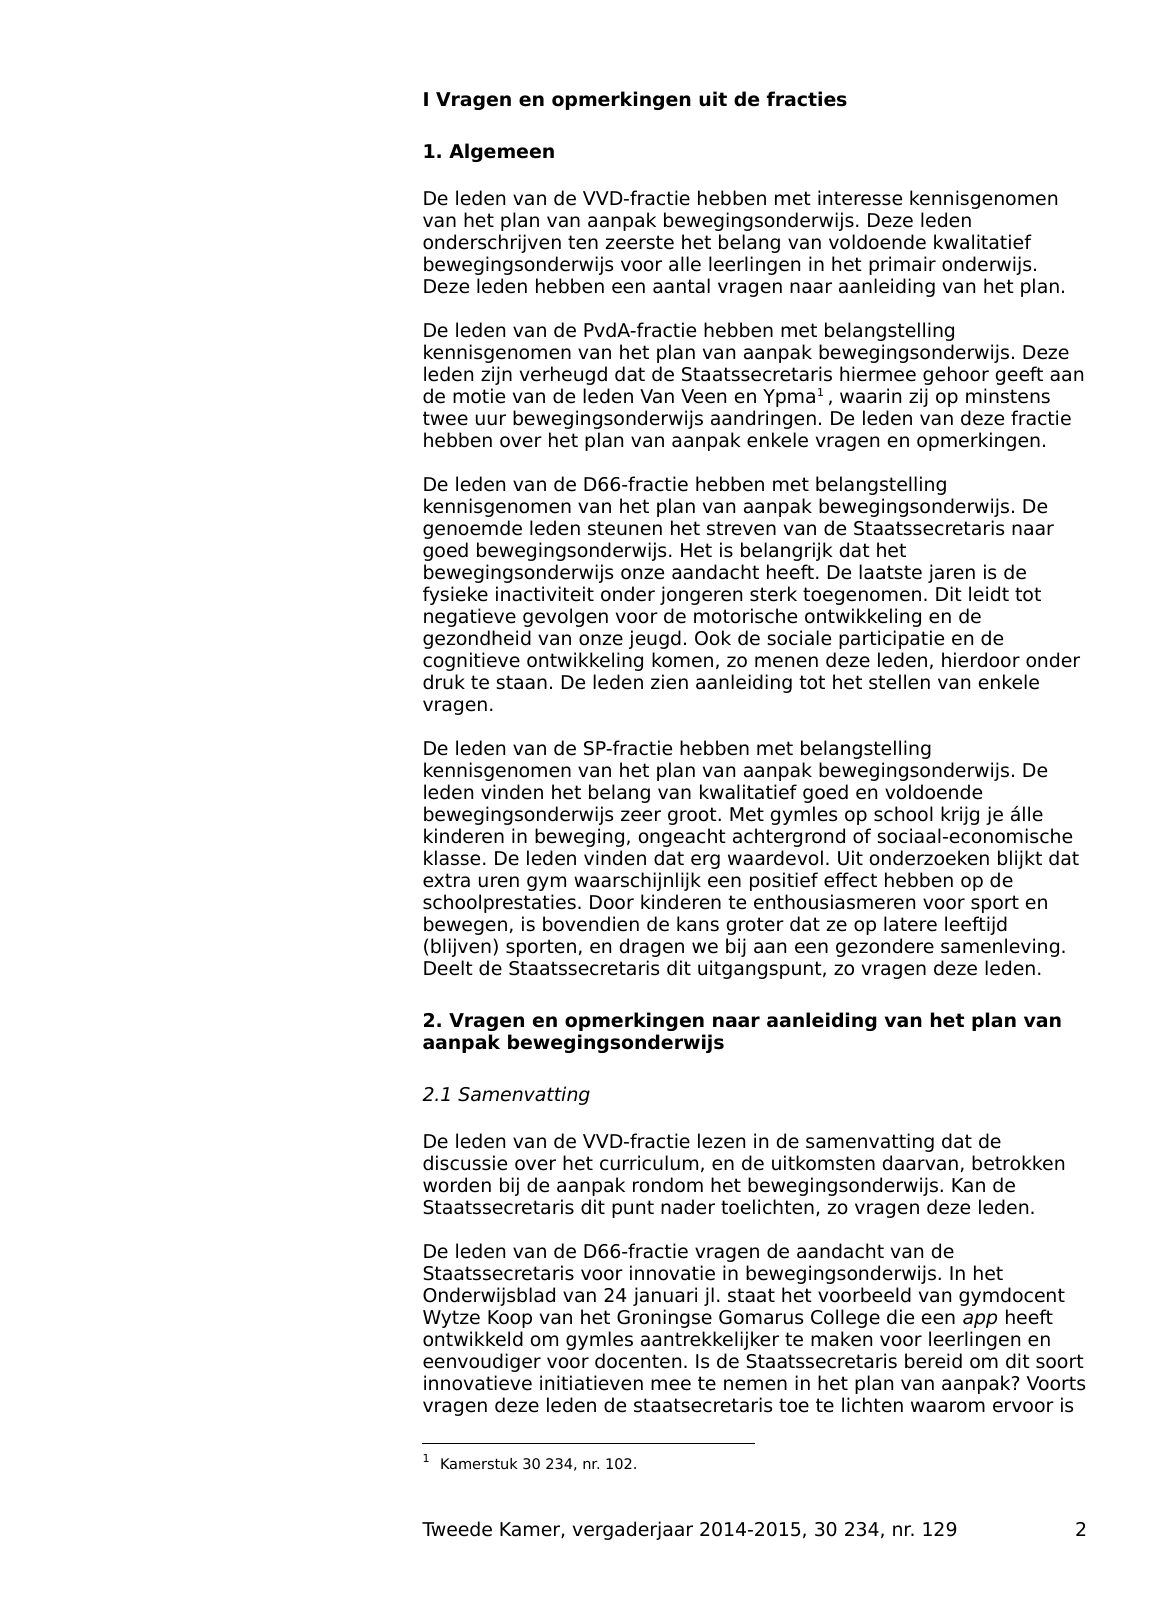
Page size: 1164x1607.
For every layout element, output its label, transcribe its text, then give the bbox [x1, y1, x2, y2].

text Kamerstuk 30 234, nr. 102. [422, 1452, 1087, 1474]
text De leden van de VVD-fractie hebben met interesse kennisgenomen van het plan van aanpak bewegingsonderwijs. Deze leden onderschrijven ten zeerste het belang van voldoende kwalitatief bewegingsonderwijs voor alle leerlingen in het primair onderwijs. Deze leden hebben een aantal vragen naar aanleiding van het plan. [422, 188, 1087, 298]
text De leden van de VVD-fractie lezen in de samenvatting dat de discussie over het curriculum, en de uitkomsten daarvan, betrokken worden bij de aanpak rondom het bewegingsonderwijs. Kan de Staatssecretaris dit punt nader toelichten, zo vragen deze leden. [422, 1131, 1087, 1219]
text De leden van de PvdA-fractie hebben met belangstelling kennisgenomen van het plan van aanpak bewegingsonderwijs. Deze leden zijn verheugd dat de Staatssecretaris hiermee gehoor geeft aan de motie van de leden Van Veen en Ypma, waarin zij op minstens twee uur bewegingsonderwijs aandringen. De leden van deze fractie hebben over het plan van aanpak enkele vragen en opmerkingen. [422, 320, 1087, 452]
subtitle 2.1 Samenvatting [422, 1084, 1087, 1106]
text De leden van de D66-fractie hebben met belangstelling kennisgenomen van het plan van aanpak bewegingsonderwijs. De genoemde leden steunen het streven van de Staatssecretaris naar goed bewegingsonderwijs. Het is belangrijk dat het bewegingsonderwijs onze aandacht heeft. De laatste jaren is de fysieke inactiviteit onder jongeren sterk toegenomen. Dit leidt tot negatieve gevolgen voor de motorische ontwikkeling en de gezondheid van onze jeugd. Ook de sociale participatie en de cognitieve ontwikkeling komen, zo menen deze leden, hierdoor onder druk te staan. De leden zien aanleiding tot het stellen van enkele vragen. [422, 474, 1087, 716]
text De leden van de SP-fractie hebben met belangstelling kennisgenomen van het plan van aanpak bewegingsonderwijs. De leden vinden het belang van kwalitatief goed en voldoende bewegingsonderwijs zeer groot. Met gymles op school krijg je álle kinderen in beweging, ongeacht achtergrond of sociaal-economische klasse. De leden vinden dat erg waardevol. Uit onderzoeken blijkt dat extra uren gym waarschijnlijk een positief effect hebben op de schoolprestaties. Door kinderen te enthousiasmeren voor sport en bewegen, is bovendien de kans groter dat ze op latere leeftijd (blijven) sporten, en dragen we bij aan een gezondere samenleving. Deelt de Staatssecretaris dit uitgangspunt, zo vragen deze leden. [422, 738, 1087, 980]
subtitle 1. Algemeen [422, 141, 1087, 163]
subtitle I Vragen en opmerkingen uit de fracties [422, 89, 1087, 111]
text De leden van de D66-fractie vragen de aandacht van de Staatssecretaris voor innovatie in bewegingsonderwijs. In het Onderwijsblad van 24 januari jl. staat het voorbeeld van gymdocent Wytze Koop van het Groningse Gomarus College die een app heeft ontwikkeld om gymles aantrekkelijker te maken voor leerlingen en eenvoudiger voor docenten. Is de Staatssecretaris bereid om dit soort innovatieve initiatieven mee te nemen in het plan van aanpak? Voorts vragen deze leden de staatsecretaris toe te lichten waarom ervoor is [422, 1241, 1087, 1417]
subtitle 2. Vragen en opmerkingen naar aanleiding van het plan van aanpak bewegingsonderwijs [422, 1010, 1087, 1054]
